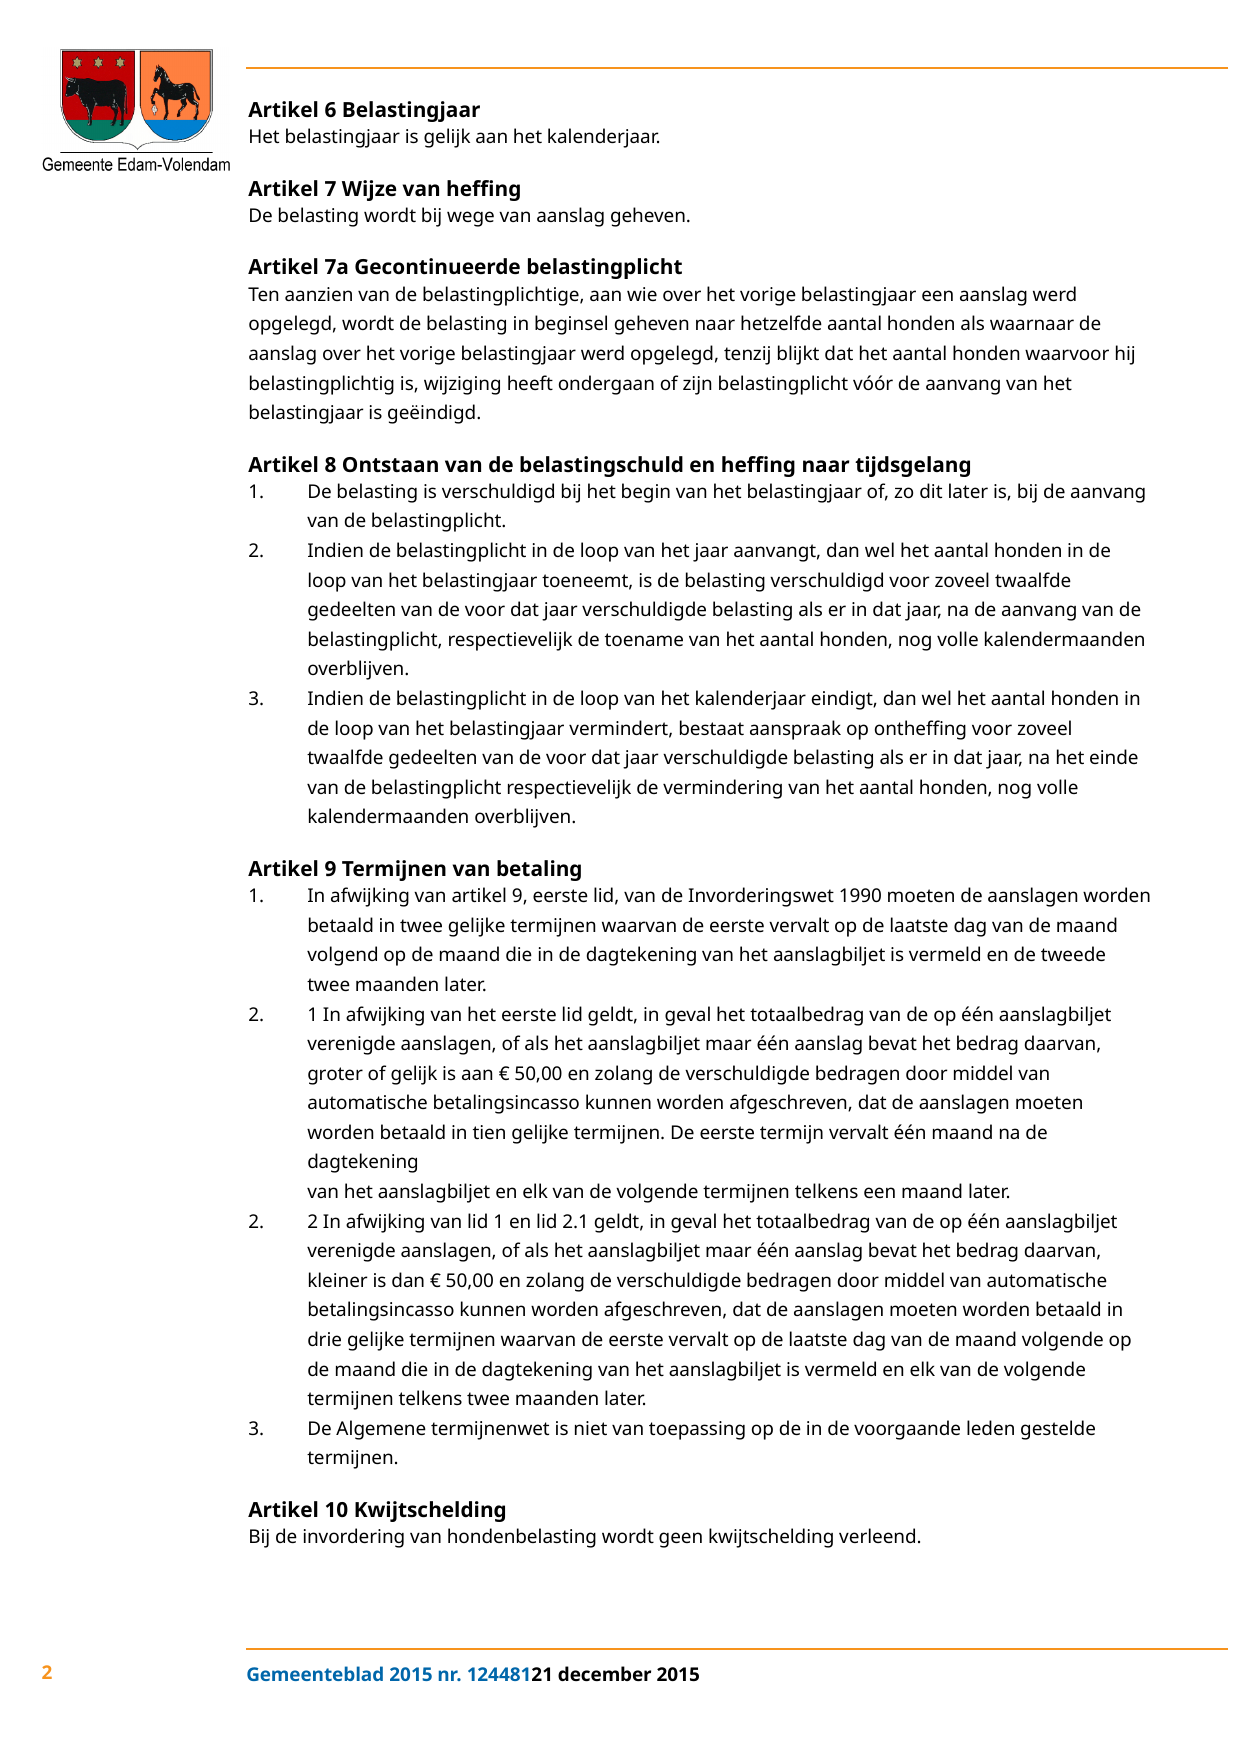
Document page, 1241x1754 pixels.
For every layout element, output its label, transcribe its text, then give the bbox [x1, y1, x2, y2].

text Bij de invordering van hondenbelasting wordt geen kwijtschelding verleend. [248, 1523, 1152, 1549]
text Ten aanzien van de belastingplichtige, aan wie over het vorige belastingjaar een aanslag werd opgelegd, wordt de belasting in beginsel geheven naar hetzelfde aantal honden als waarnaar de aanslag over het vorige belastingjaar werd opgelegd, tenzij blijkt dat het aantal honden waarvoor hij belastingplichtig is, wijziging heeft ondergaan of zijn belastingplicht vóór de aanvang van het belastingjaar is geëindigd. [248, 281, 1152, 425]
text Artikel 7 Wijze van heffing [248, 174, 1152, 202]
list de maand die in de dagtekening van het aanslagbiljet is vermeld en elk van de volgende [248, 1356, 1152, 1381]
list drie gelijke termijnen waarvan de eerste vervalt op de laatste dag van de maand volgende op [248, 1326, 1152, 1352]
text Het belastingjaar is gelijk aan het kalenderjaar. [248, 123, 1152, 149]
list van het aanslagbiljet en elk van de volgende termijnen telkens een maand later. [248, 1178, 1152, 1204]
list automatische betalingsincasso kunnen worden afgeschreven, dat de aanslagen moeten worden betaald in tien gelijke termijnen. De eerste termijn vervalt één maand na de dagtekening [248, 1089, 1152, 1174]
list De Algemene termijnenwet is niet van toepassing op de in de voorgaande leden gestelde [248, 1415, 1152, 1441]
list 2 In afwijking van lid 1 en lid 2.1 geldt, in geval het totaalbedrag van de op één aanslagbiljet verenigde aanslagen, of als het aanslagbiljet maar één aanslag bevat het bedrag daarvan, [248, 1208, 1152, 1263]
text Artikel 6 Belastingjaar [248, 95, 1152, 123]
list groter of gelijk is aan € 50,00 en zolang de verschuldigde bedragen door middel van [248, 1060, 1152, 1086]
list Indien de belastingplicht in de loop van het jaar aanvangt, dan wel het aantal honden in de loop van het belastingjaar toeneemt, is de belasting verschuldigd voor zoveel twaalfde gedeelten van de voor dat jaar verschuldigde belasting als er in dat jaar, na de aanvang van de belastingplicht, respectievelijk de toename van het aantal honden, nog volle kalendermaanden overblijven. [248, 537, 1152, 681]
text Artikel 10 Kwijtschelding [248, 1495, 1152, 1523]
text Artikel 7a Gecontinueerde belastingplicht [248, 252, 1152, 281]
picture [41, 47, 231, 172]
list In afwijking van artikel 9, eerste lid, van de Invorderingswet 1990 moeten de aanslagen worden betaald in twee gelijke termijnen waarvan de eerste vervalt op de laatste dag van de maand volgend op de maand die in de dagtekening van het aanslagbiljet is vermeld en de tweede twee maanden later. [248, 882, 1152, 997]
list termijnen. [248, 1444, 1152, 1470]
list termijnen telkens twee maanden later. [248, 1385, 1152, 1411]
list 1 In afwijking van het eerste lid geldt, in geval het totaalbedrag van de op één aanslagbiljet verenigde aanslagen, of als het aanslagbiljet maar één aanslag bevat het bedrag daarvan, [248, 1001, 1152, 1056]
text Artikel 8 Ontstaan van de belastingschuld en heffing naar tijdsgelang [248, 450, 1152, 478]
text Artikel 9 Termijnen van betaling [248, 854, 1152, 882]
list Indien de belastingplicht in de loop van het kalenderjaar eindigt, dan wel het aantal honden in de loop van het belastingjaar vermindert, bestaat aanspraak op ontheffing voor zoveel twaalfde gedeelten van de voor dat jaar verschuldigde belasting als er in dat jaar, na het einde van de belastingplicht respectievelijk de vermindering van het aantal honden, nog volle kalendermaanden overblijven. [248, 685, 1152, 829]
text De belasting wordt bij wege van aanslag geheven. [248, 202, 1152, 228]
list De belasting is verschuldigd bij het begin van het belastingjaar of, zo dit later is, bij de aanvang van de belastingplicht. [248, 478, 1152, 533]
list kleiner is dan € 50,00 en zolang de verschuldigde bedragen door middel van automatische betalingsincasso kunnen worden afgeschreven, dat de aanslagen moeten worden betaald in [248, 1267, 1152, 1322]
